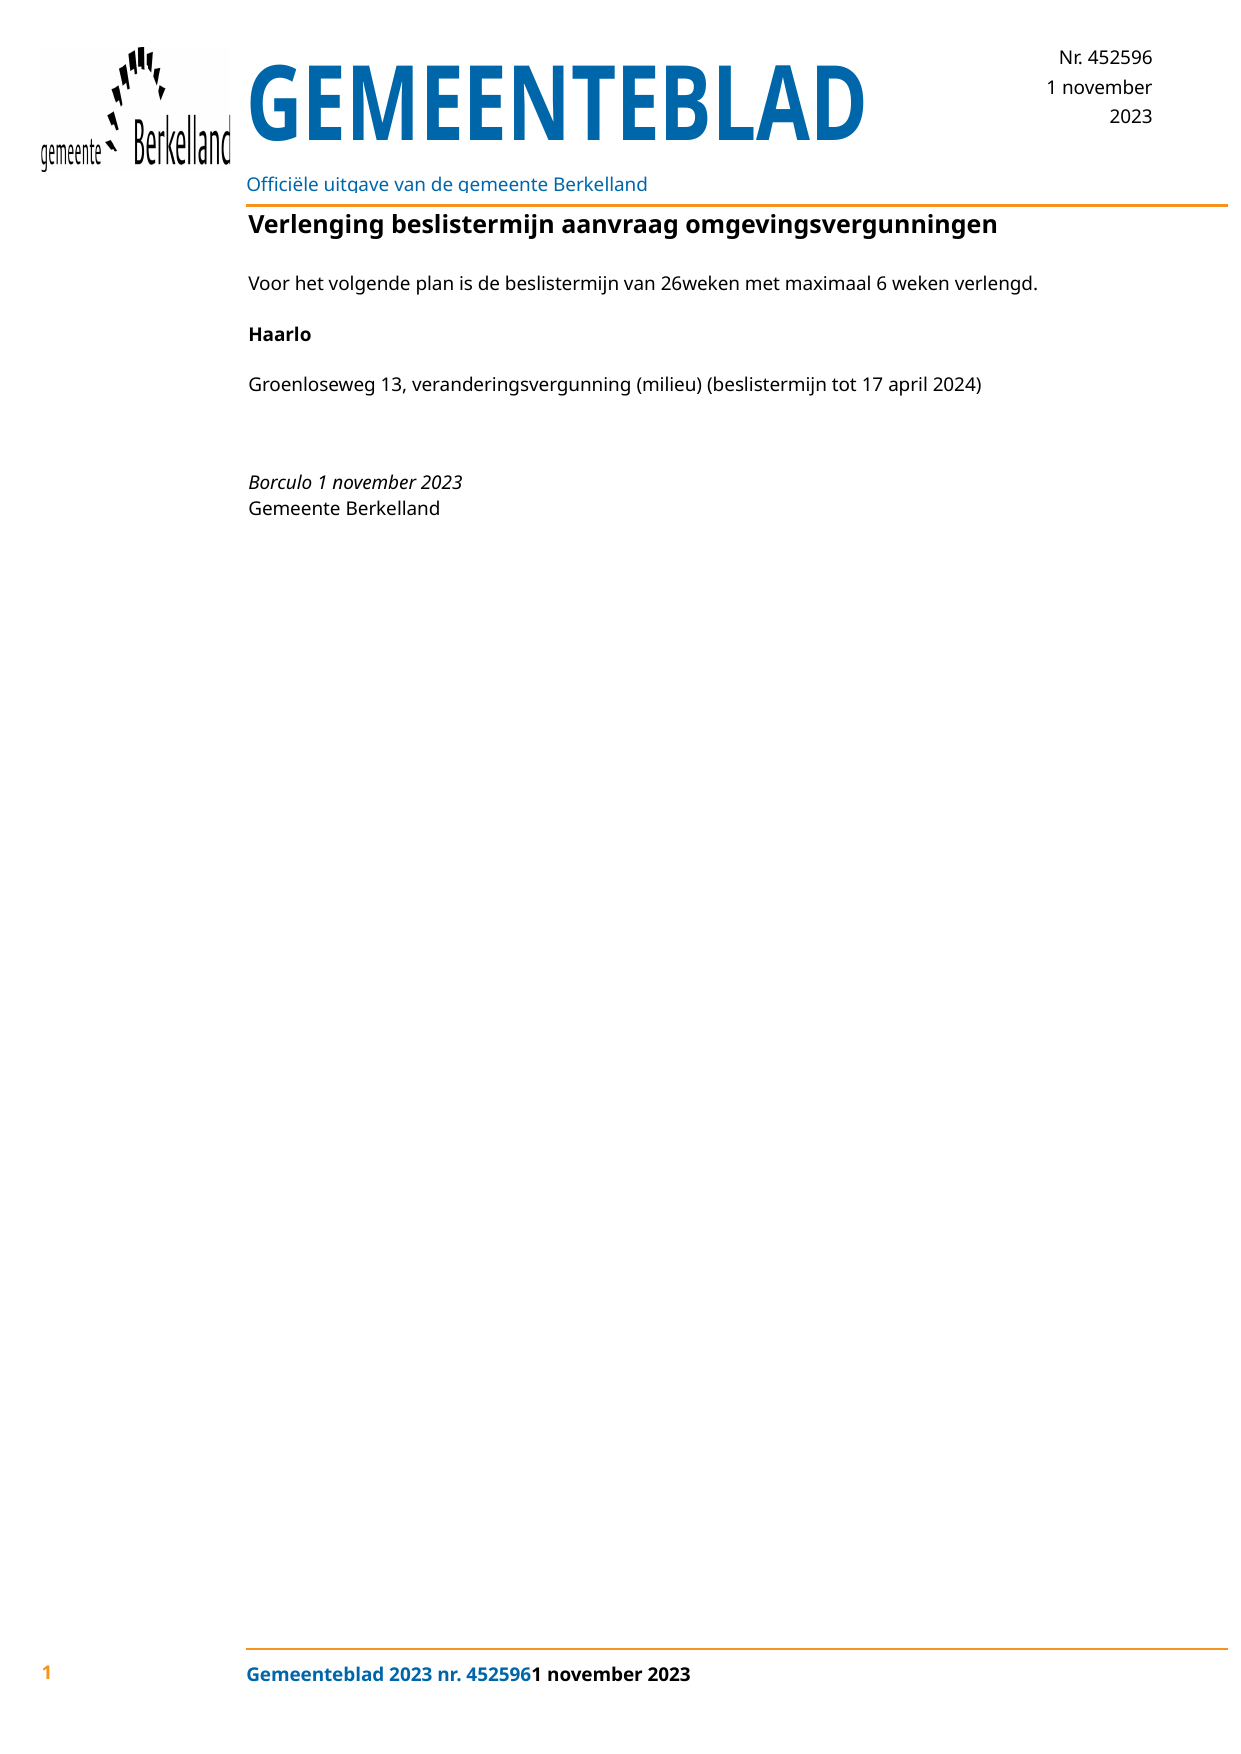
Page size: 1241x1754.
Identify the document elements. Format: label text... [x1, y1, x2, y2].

text Groenloseweg 13, veranderingsvergunning (milieu) (beslistermijn tot 17 april 2024) [248, 371, 1152, 397]
text Voor het volgende plan is de beslistermijn van 26weken met maximaal 6 weken verlengd. [248, 270, 1152, 296]
text Gemeente Berkelland [248, 495, 1152, 521]
text Verlenging beslistermijn aanvraag omgevingsvergunningen [248, 207, 1152, 241]
text Borculo 1 november 2023 [248, 469, 1152, 495]
picture [41, 47, 231, 172]
text Haarlo [248, 321, 1152, 346]
